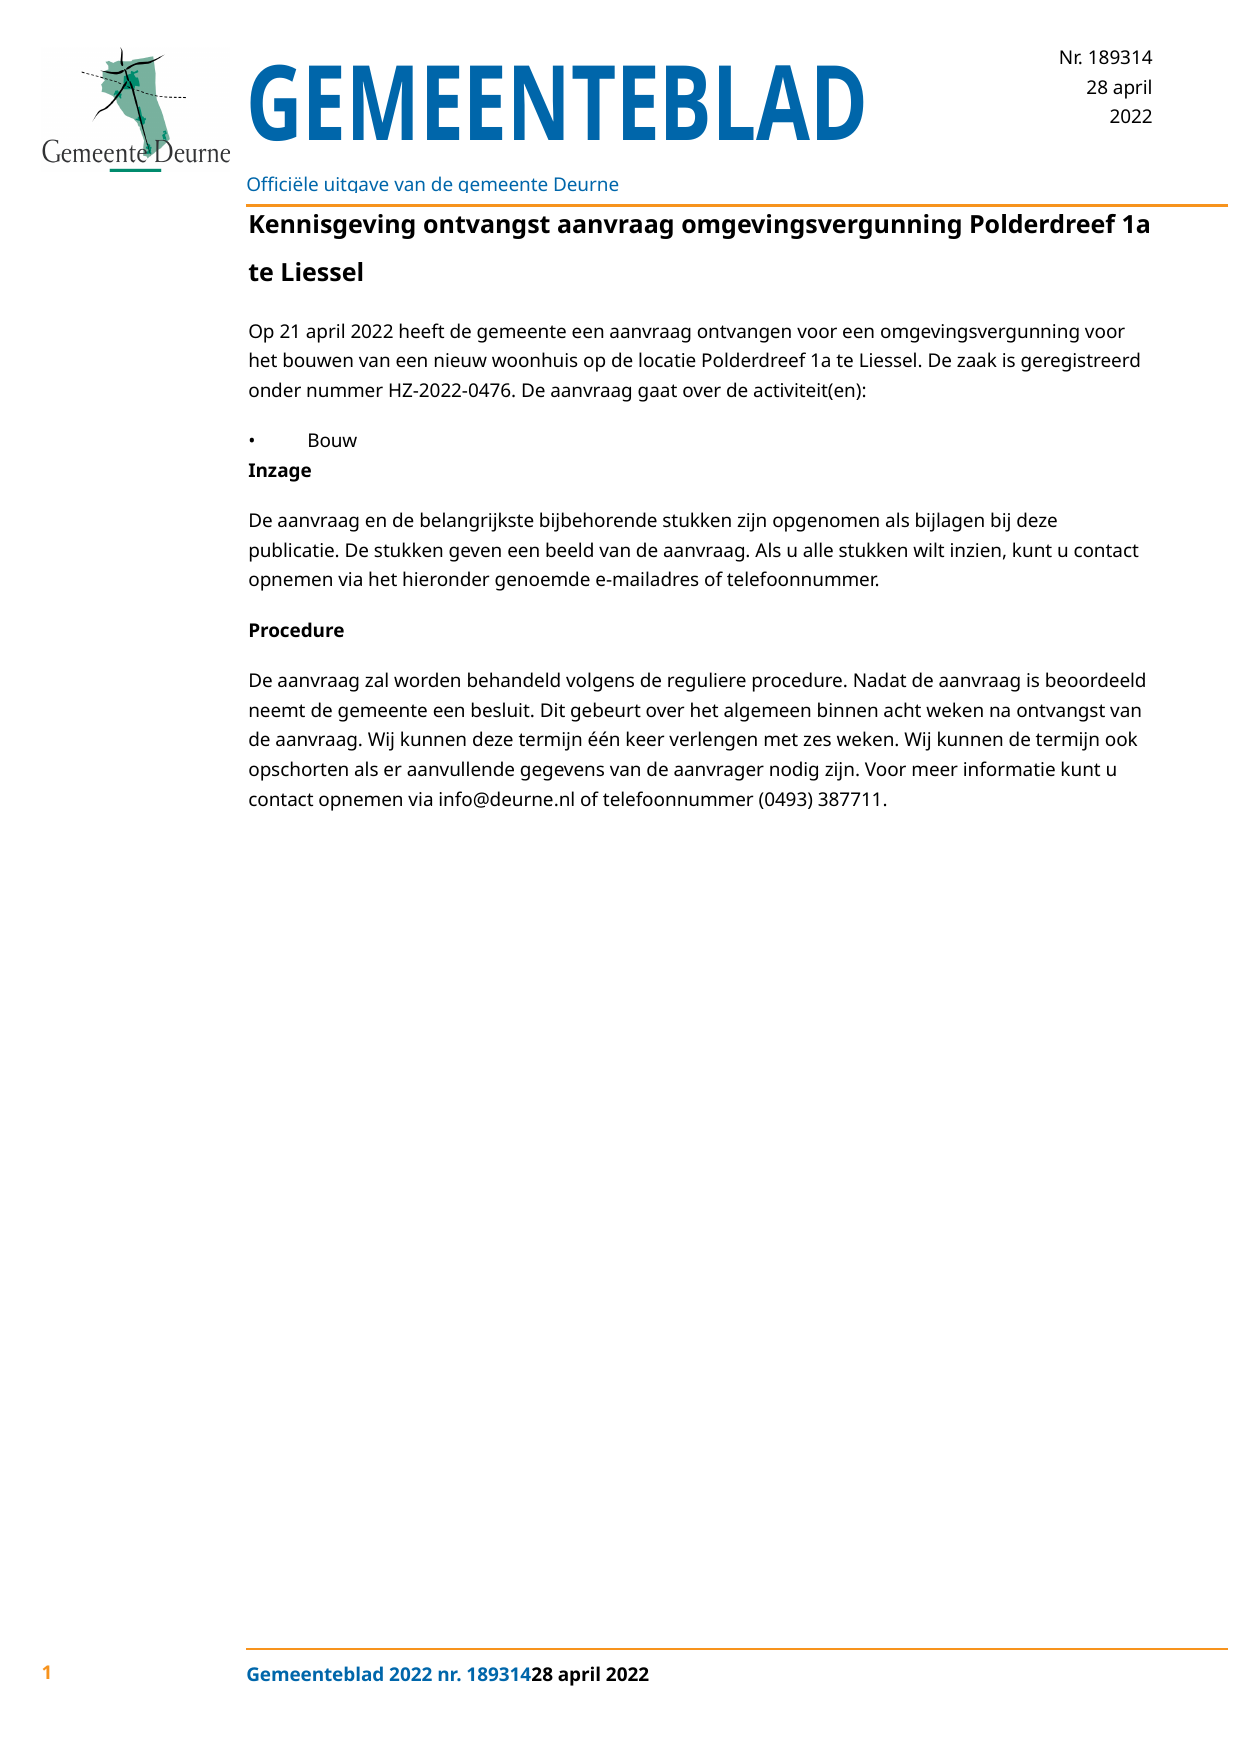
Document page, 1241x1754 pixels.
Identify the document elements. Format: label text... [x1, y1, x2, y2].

text Procedure [248, 617, 1152, 643]
list Bouw [248, 427, 1152, 453]
picture [41, 47, 231, 172]
text Op 21 april 2022 heeft de gemeente een aanvraag ontvangen voor een omgevingsvergunning voor het bouwen van een nieuw woonhuis op de locatie Polderdreef 1a te Liessel. De zaak is geregistreerd onder nummer HZ-2022-0476. De aanvraag gaat over de activiteit(en): [248, 318, 1152, 403]
text De aanvraag zal worden behandeld volgens de reguliere procedure. Nadat de aanvraag is beoordeeld neemt de gemeente een besluit. Dit gebeurt over het algemeen binnen acht weken na ontvangst van de aanvraag. Wij kunnen deze termijn één keer verlengen met zes weken. Wij kunnen de termijn ook opschorten als er aanvullende gegevens van de aanvrager nodig zijn. Voor meer informatie kunt u contact opnemen via info@deurne.nl of telefoonnummer (0493) 387711. [248, 667, 1152, 812]
text De aanvraag en de belangrijkste bijbehorende stukken zijn opgenomen als bijlagen bij deze publicatie. De stukken geven een beeld van de aanvraag. Als u alle stukken wilt inzien, kunt u contact opnemen via het hieronder genoemde e-mailadres of telefoonnummer. [248, 507, 1152, 592]
text Inzage [248, 457, 1152, 483]
text Kennisgeving ontvangst aanvraag omgevingsvergunning Polderdreef 1a te Liessel [248, 207, 1152, 288]
